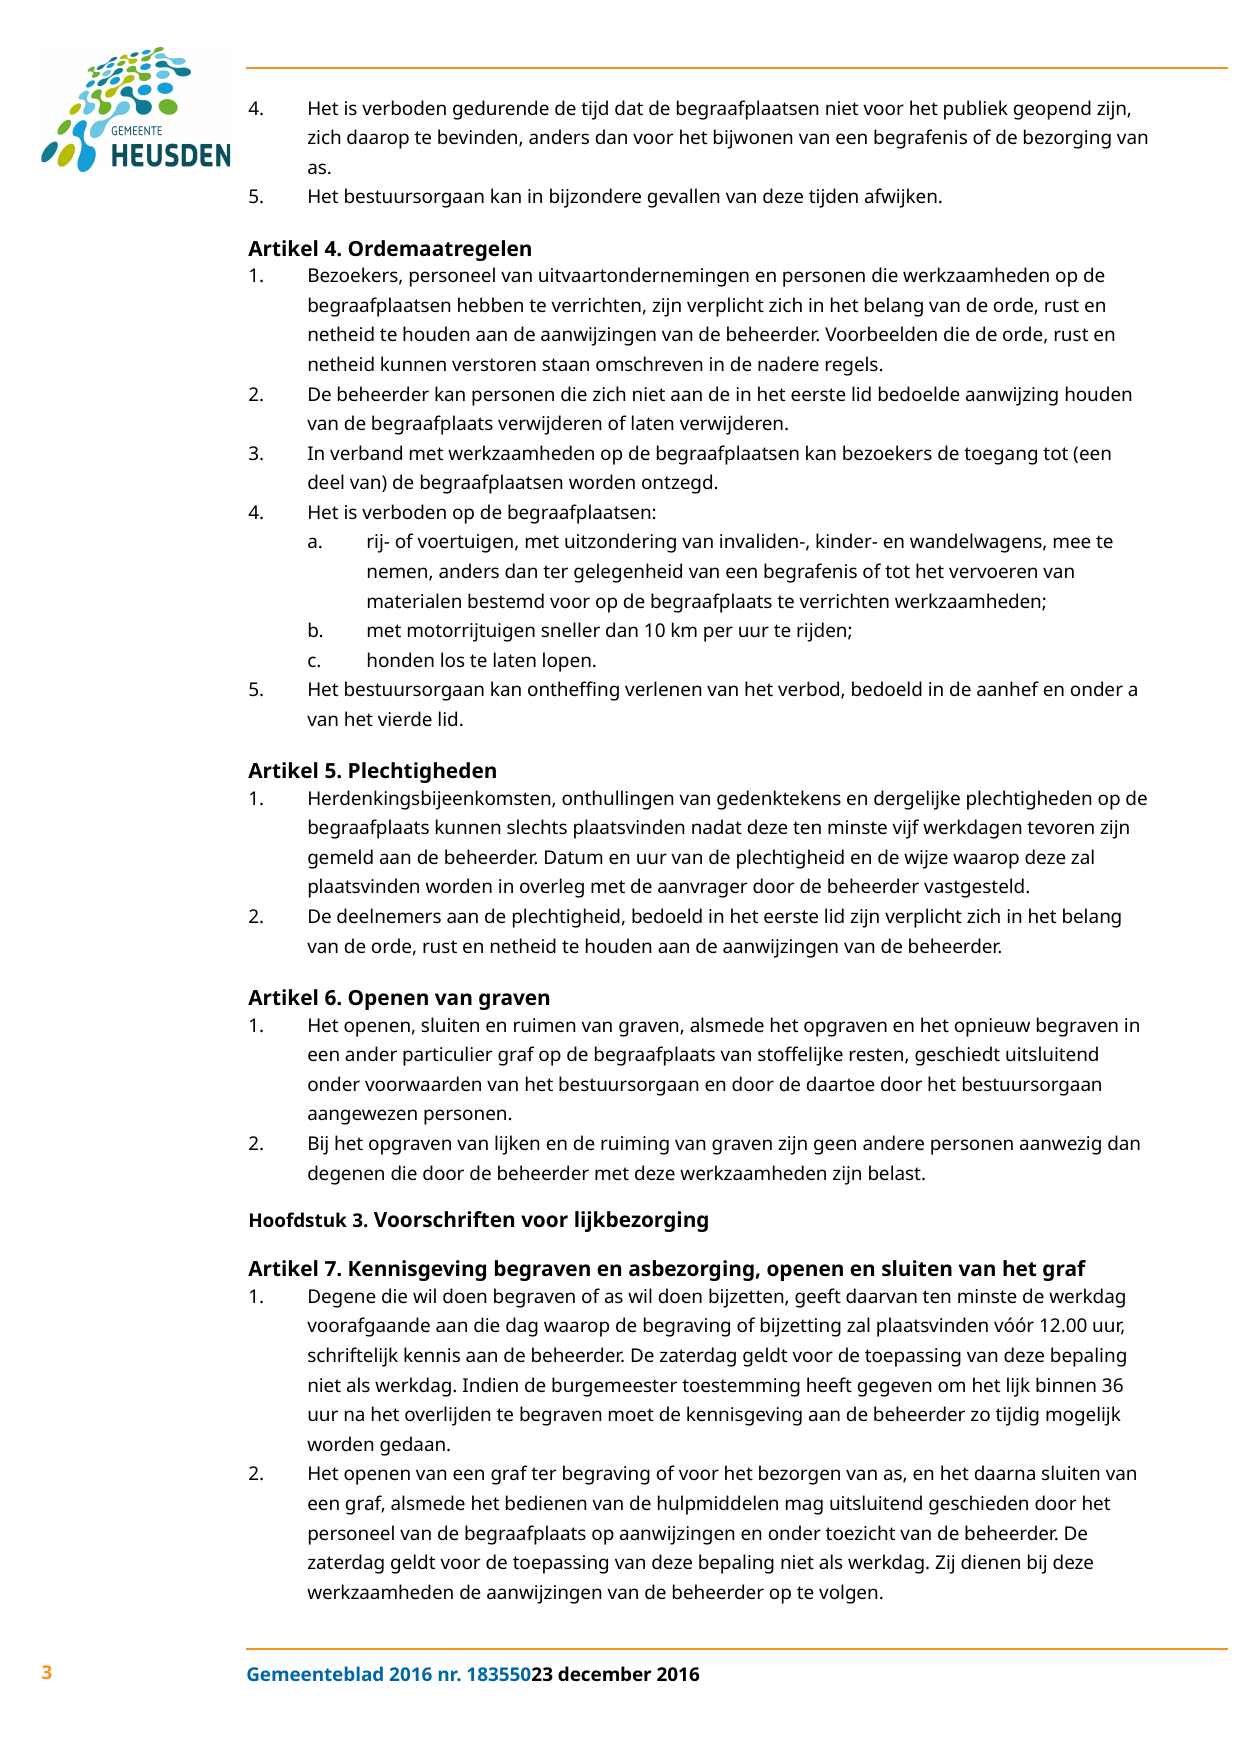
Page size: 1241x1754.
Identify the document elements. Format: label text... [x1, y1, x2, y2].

list Bij het opgraven van lijken en de ruiming van graven zijn geen andere personen aanwezig dan degenen die door de beheerder met deze werkzaamheden zijn belast. [248, 1130, 1152, 1185]
text Artikel 5. Plechtigheden [248, 757, 1152, 785]
list Het openen van een graf ter begraving of voor het bezorgen van as, en het daarna sluiten van een graf, alsmede het bedienen van de hulpmiddelen mag uitsluitend geschieden door het personeel van de begraafplaats op aanwijzingen en onder toezicht van de beheerder. De zaterdag geldt voor de toepassing van deze bepaling niet als werkdag. Zij dienen bij deze werkzaamheden de aanwijzingen van de beheerder op te volgen. [248, 1461, 1152, 1604]
list In verband met werkzaamheden op de begraafplaatsen kan bezoekers de toegang tot (een deel van) de begraafplaatsen worden ontzegd. [248, 440, 1152, 495]
picture [41, 47, 231, 172]
list honden los te laten lopen. [307, 647, 1152, 673]
text Artikel 7. Kennisgeving begraven en asbezorging, openen en sluiten van het graf [248, 1254, 1152, 1283]
list De deelnemers aan de plechtigheid, bedoeld in het eerste lid zijn verplicht zich in het belang van de orde, rust en netheid te houden aan de aanwijzingen van de beheerder. [248, 903, 1152, 959]
list De beheerder kan personen die zich niet aan de in het eerste lid bedoelde aanwijzing houden van de begraafplaats verwijderen of laten verwijderen. [248, 381, 1152, 436]
list Het is verboden gedurende de tijd dat de begraafplaatsen niet voor het publiek geopend zijn, zich daarop te bevinden, anders dan voor het bijwonen van een begrafenis of de bezorging van as. [248, 95, 1152, 180]
text Artikel 6. Openen van graven [248, 983, 1152, 1012]
list rij- of voertuigen, met uitzondering van invaliden-, kinder- en wandelwagens, mee te nemen, anders dan ter gelegenheid van een begrafenis of tot het vervoeren van materialen bestemd voor op de begraafplaats te verrichten werkzaamheden; [307, 529, 1152, 613]
list Het bestuursorgaan kan ontheffing verlenen van het verbod, bedoeld in de aanhef en onder a van het vierde lid. [248, 677, 1152, 732]
list Bezoekers, personeel van uitvaartondernemingen en personen die werkzaamheden op de begraafplaatsen hebben te verrichten, zijn verplicht zich in het belang van de orde, rust en netheid te houden aan de aanwijzingen van de beheerder. Voorbeelden die de orde, rust en netheid kunnen verstoren staan omschreven in de nadere regels. [248, 262, 1152, 377]
list Het openen, sluiten en ruimen van graven, alsmede het opgraven en het opnieuw begraven in een ander particulier graf op de begraafplaats van stoffelijke resten, geschiedt uitsluitend onder voorwaarden van het bestuursorgaan en door de daartoe door het bestuursorgaan aangewezen personen. [248, 1012, 1152, 1126]
list Het is verboden op de begraafplaatsen: [248, 499, 1152, 525]
list Het bestuursorgaan kan in bijzondere gevallen van deze tijden afwijken. [248, 183, 1152, 209]
list met motorrijtuigen sneller dan 10 km per uur te rijden; [307, 617, 1152, 643]
list Herdenkingsbijeenkomsten, onthullingen van gedenktekens en dergelijke plechtigheden op de begraafplaats kunnen slechts plaatsvinden nadat deze ten minste vijf werkdagen tevoren zijn gemeld aan de beheerder. Datum en uur van de plechtigheid en de wijze waarop deze zal plaatsvinden worden in overleg met de aanvrager door de beheerder vastgesteld. [248, 785, 1152, 899]
text Hoofdstuk 3. Voorschriften voor lijkbezorging [248, 1205, 1152, 1234]
list Degene die wil doen begraven of as wil doen bijzetten, geeft daarvan ten minste de werkdag voorafgaande aan die dag waarop de begraving of bijzetting zal plaatsvinden vóór 12.00 uur, schriftelijk kennis aan de beheerder. De zaterdag geldt voor de toepassing van deze bepaling niet als werkdag. Indien de burgemeester toestemming heeft gegeven om het lijk binnen 36 uur na het overlijden te begraven moet de kennisgeving aan de beheerder zo tijdig mogelijk worden gedaan. [248, 1283, 1152, 1457]
text Artikel 4. Ordemaatregelen [248, 234, 1152, 262]
